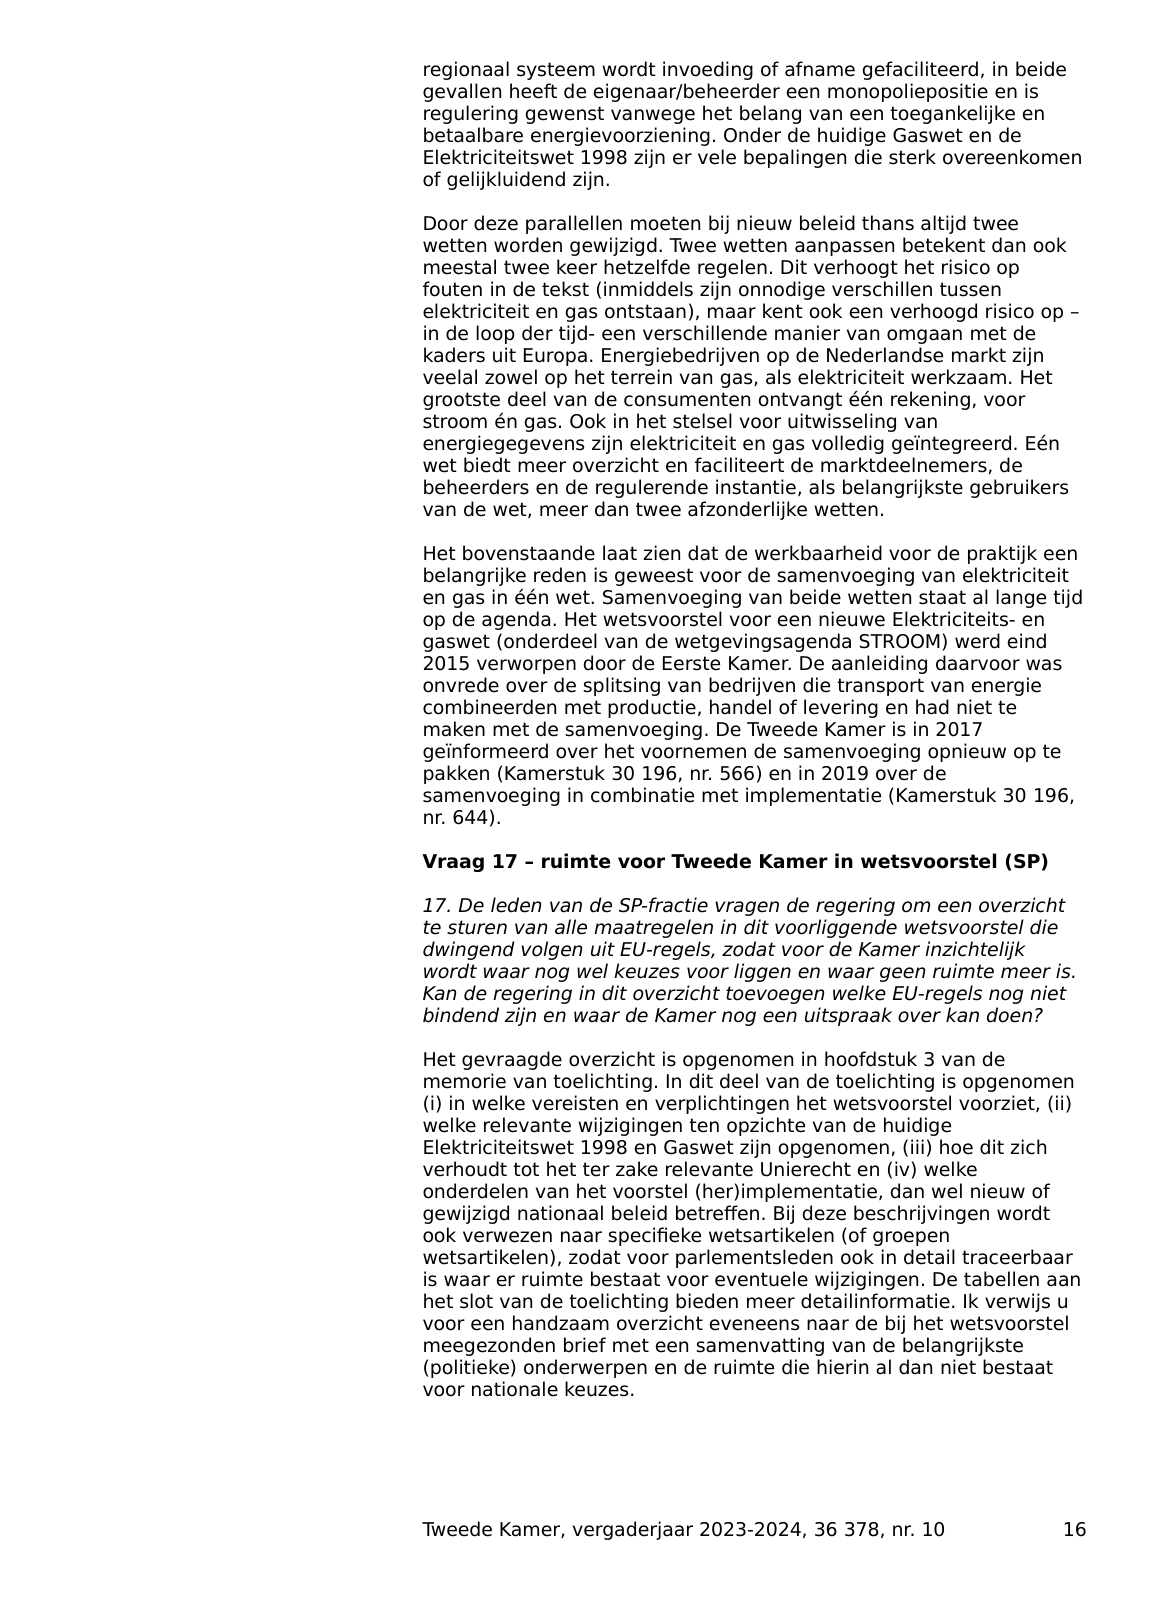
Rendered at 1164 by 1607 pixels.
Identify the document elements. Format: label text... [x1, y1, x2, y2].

text Het bovenstaande laat zien dat de werkbaarheid voor de praktijk een belangrijke reden is geweest voor de samenvoeging van elektriciteit en gas in één wet. Samenvoeging van beide wetten staat al lange tijd op de agenda. Het wetsvoorstel voor een nieuwe Elektriciteits- en gaswet (onderdeel van de wetgevingsagenda STROOM) werd eind 2015 verworpen door de Eerste Kamer. De aanleiding daarvoor was onvrede over de splitsing van bedrijven die transport van energie combineerden met productie, handel of levering en had niet te maken met de samenvoeging. De Tweede Kamer is in 2017 geïnformeerd over het voornemen de samenvoeging opnieuw op te pakken (Kamerstuk 30 196, nr. 566) en in 2019 over de samenvoeging in combinatie met implementatie (Kamerstuk 30 196, nr. 644). [422, 543, 1087, 829]
text Door deze parallellen moeten bij nieuw beleid thans altijd twee wetten worden gewijzigd. Twee wetten aanpassen betekent dan ook meestal twee keer hetzelfde regelen. Dit verhoogt het risico op fouten in de tekst (inmiddels zijn onnodige verschillen tussen elektriciteit en gas ontstaan), maar kent ook een verhoogd risico op – in de loop der tijd- een verschillende manier van omgaan met de kaders uit Europa. Energiebedrijven op de Nederlandse markt zijn veelal zowel op het terrein van gas, als elektriciteit werkzaam. Het grootste deel van de consumenten ontvangt één rekening, voor stroom én gas. Ook in het stelsel voor uitwisseling van energiegegevens zijn elektriciteit en gas volledig geïntegreerd. Eén wet biedt meer overzicht en faciliteert de marktdeelnemers, de beheerders en de regulerende instantie, als belangrijkste gebruikers van de wet, meer dan twee afzonderlijke wetten. [422, 213, 1087, 521]
text Het gevraagde overzicht is opgenomen in hoofdstuk 3 van de memorie van toelichting. In dit deel van de toelichting is opgenomen (i) in welke vereisten en verplichtingen het wetsvoorstel voorziet, (ii) welke relevante wijzigingen ten opzichte van de huidige Elektriciteitswet 1998 en Gaswet zijn opgenomen, (iii) hoe dit zich verhoudt tot het ter zake relevante Unierecht en (iv) welke onderdelen van het voorstel (her)implementatie, dan wel nieuw of gewijzigd nationaal beleid betreffen. Bij deze beschrijvingen wordt ook verwezen naar specifieke wetsartikelen (of groepen wetsartikelen), zodat voor parlementsleden ook in detail traceerbaar is waar er ruimte bestaat voor eventuele wijzigingen. De tabellen aan het slot van de toelichting bieden meer detailinformatie. Ik verwijs u voor een handzaam overzicht eveneens naar de bij het wetsvoorstel meegezonden brief met een samenvatting van de belangrijkste (politieke) onderwerpen en de ruimte die hierin al dan niet bestaat voor nationale keuzes. [422, 1049, 1087, 1401]
subtitle 17. De leden van de SP-fractie vragen de regering om een overzicht te sturen van alle maatregelen in dit voorliggende wetsvoorstel die dwingend volgen uit EU-regels, zodat voor de Kamer inzichtelijk wordt waar nog wel keuzes voor liggen en waar geen ruimte meer is. Kan de regering in dit overzicht toevoegen welke EU-regels nog niet bindend zijn en waar de Kamer nog een uitspraak over kan doen? [422, 895, 1087, 1027]
text regionaal systeem wordt invoeding of afname gefaciliteerd, in beide gevallen heeft de eigenaar/beheerder een monopoliepositie en is regulering gewenst vanwege het belang van een toegankelijke en betaalbare energievoorziening. Onder de huidige Gaswet en de Elektriciteitswet 1998 zijn er vele bepalingen die sterk overeenkomen of gelijkluidend zijn. [422, 59, 1087, 191]
subtitle Vraag 17 – ruimte voor Tweede Kamer in wetsvoorstel (SP) [422, 851, 1087, 873]
